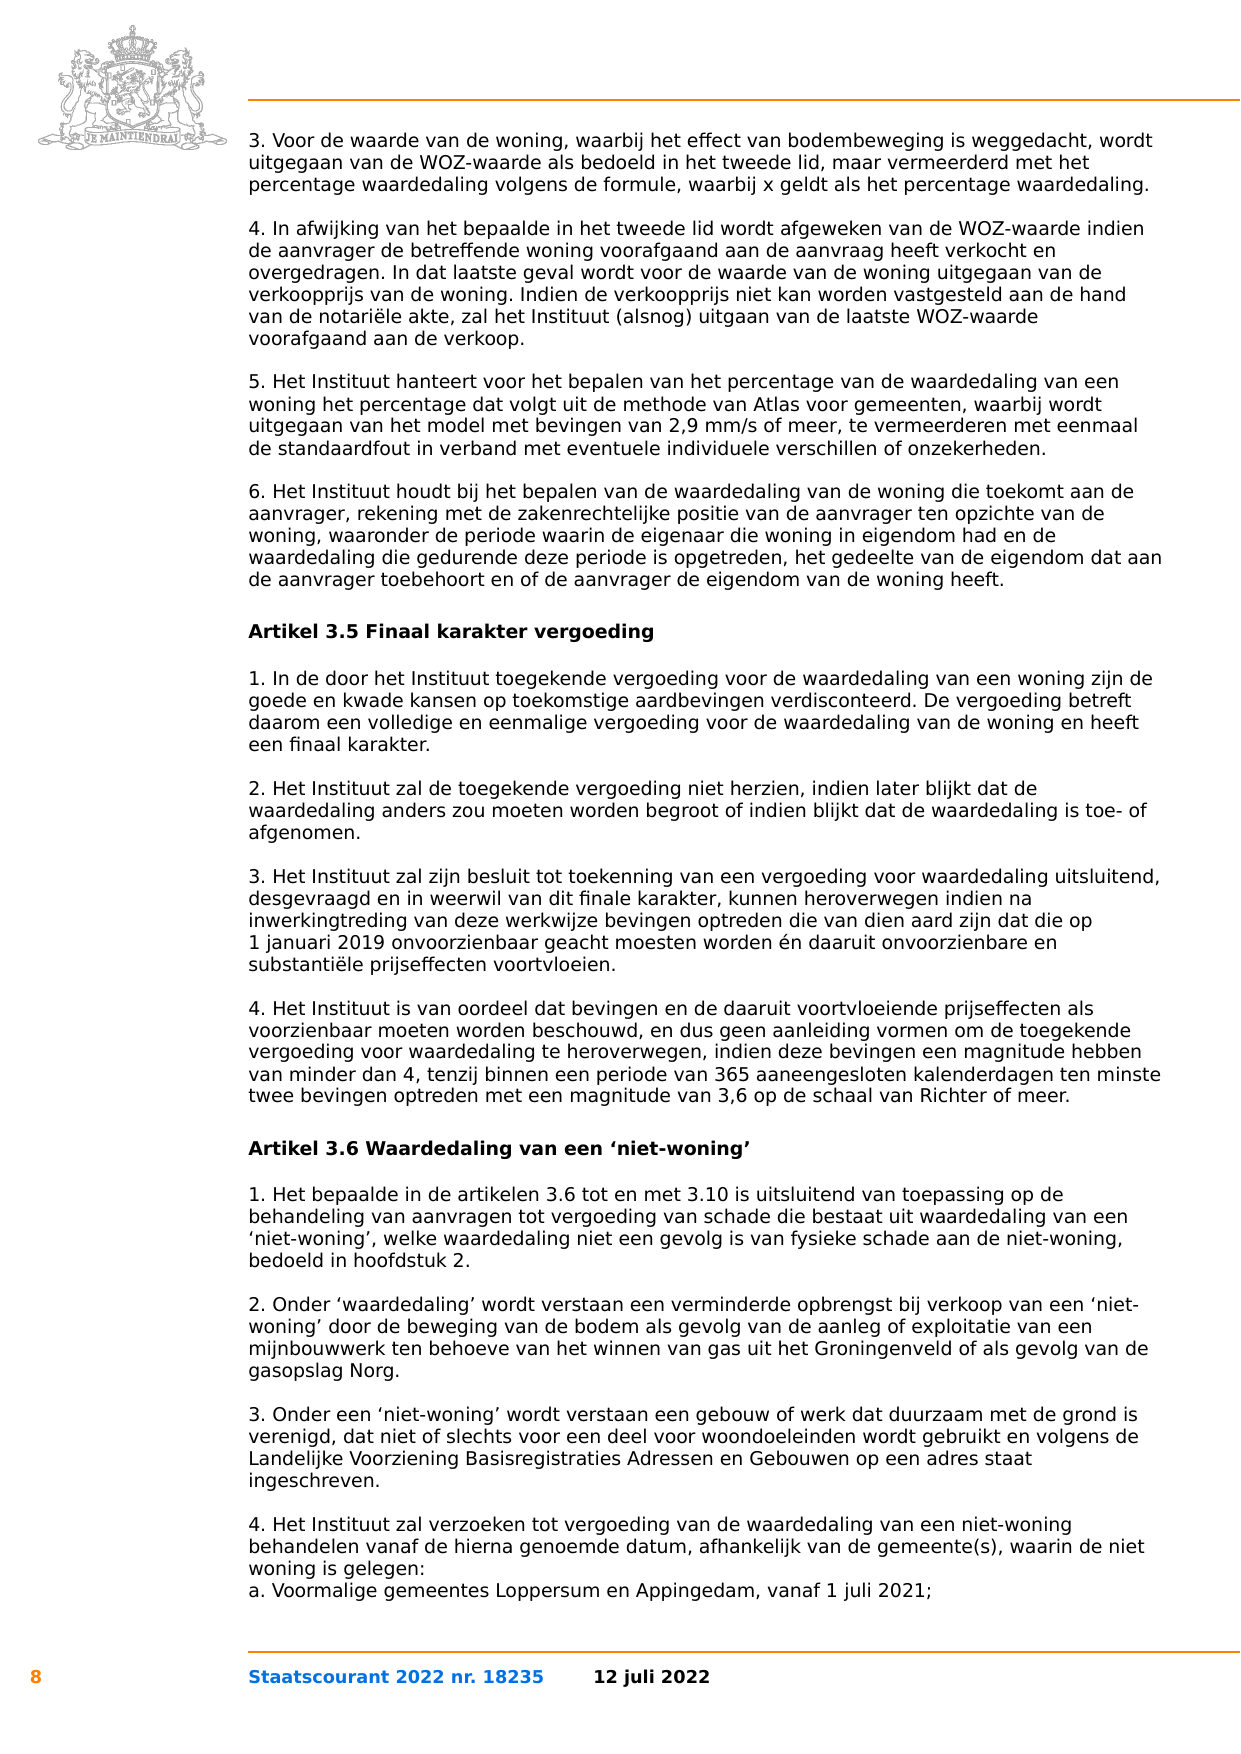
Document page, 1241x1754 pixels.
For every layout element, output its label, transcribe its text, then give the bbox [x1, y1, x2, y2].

text 6. Het Instituut houdt bij het bepalen van de waardedaling van de woning die toekomt aan de aanvrager, rekening met de zakenrechtelijke positie van de aanvrager ten opzichte van de woning, waaronder de periode waarin de eigenaar die woning in eigendom had en de waardedaling die gedurende deze periode is opgetreden, het gedeelte van de eigendom dat aan de aanvrager toebehoort en of de aanvrager de eigendom van de woning heeft. [248, 481, 1163, 591]
text 5. Het Instituut hanteert voor het bepalen van het percentage van de waardedaling van een woning het percentage dat volgt uit de methode van Atlas voor gemeenten, waarbij wordt uitgegaan van het model met bevingen van 2,9 mm/s of meer, te vermeerderen met eenmaal de standaardfout in verband met eventuele individuele verschillen of onzekerheden. [248, 371, 1163, 459]
text 4. Het Instituut zal verzoeken tot vergoeding van de waardedaling van een niet-woning behandelen vanaf de hierna genoemde datum, afhankelijk van de gemeente(s), waarin de niet woning is gelegen: [248, 1514, 1163, 1580]
subtitle Artikel 3.5 Finaal karakter vergoeding [248, 621, 1163, 643]
picture [38, 25, 227, 150]
text 1. In de door het Instituut toegekende vergoeding voor de waardedaling van een woning zijn de goede en kwade kansen op toekomstige aardbevingen verdisconteerd. De vergoeding betreft daarom een volledige en eenmalige vergoeding voor de waardedaling van de woning en heeft een finaal karakter. [248, 668, 1163, 756]
text 4. Het Instituut is van oordeel dat bevingen en de daaruit voortvloeiende prijseffecten als voorzienbaar moeten worden beschouwd, en dus geen aanleiding vormen om de toegekende vergoeding voor waardedaling te heroverwegen, indien deze bevingen een magnitude hebben van minder dan 4, tenzij binnen een periode van 365 aaneengesloten kalenderdagen ten minste twee bevingen optreden met een magnitude van 3,6 op de schaal van Richter of meer. [248, 997, 1163, 1107]
text 3. Onder een ‘niet-woning’ wordt verstaan een gebouw of werk dat duurzaam met de grond is verenigd, dat niet of slechts voor een deel voor woondoeleinden wordt gebruikt en volgens de Landelijke Voorziening Basisregistraties Adressen en Gebouwen op een adres staat ingeschreven. [248, 1404, 1163, 1492]
text 1. Het bepaalde in de artikelen 3.6 tot en met 3.10 is uitsluitend van toepassing op de behandeling van aanvragen tot vergoeding van schade die bestaat uit waardedaling van een ‘niet-woning’, welke waardedaling niet een gevolg is van fysieke schade aan de niet-woning, bedoeld in hoofdstuk 2. [248, 1184, 1163, 1272]
text 3. Het Instituut zal zijn besluit tot toekenning van een vergoeding voor waardedaling uitsluitend, desgevraagd en in weerwil van dit finale karakter, kunnen heroverwegen indien na inwerkingtreding van deze werkwijze bevingen optreden die van dien aard zijn dat die op 1 januari 2019 onvoorzienbaar geacht moesten worden én daaruit onvoorzienbare en substantiële prijseffecten voortvloeien. [248, 866, 1163, 976]
text 3. Voor de waarde van de woning, waarbij het effect van bodembeweging is weggedacht, wordt uitgegaan van de WOZ-waarde als bedoeld in het tweede lid, maar vermeerderd met het percentage waardedaling volgens de formule, waarbij x geldt als het percentage waardedaling. [248, 130, 1163, 196]
text 4. In afwijking van het bepaalde in het tweede lid wordt afgeweken van de WOZ-waarde indien de aanvrager de betreffende woning voorafgaand aan de aanvraag heeft verkocht en overgedragen. In dat laatste geval wordt voor de waarde van de woning uitgegaan van de verkoopprijs van de woning. Indien de verkoopprijs niet kan worden vastgesteld aan de hand van de notariële akte, zal het Instituut (alsnog) uitgaan van de laatste WOZ-waarde voorafgaand aan de verkoop. [248, 218, 1163, 349]
text 2. Onder ‘waardedaling’ wordt verstaan een verminderde opbrengst bij verkoop van een ‘niet- woning’ door de beweging van de bodem als gevolg van de aanleg of exploitatie van een mijnbouwwerk ten behoeve van het winnen van gas uit het Groningenveld of als gevolg van de gasopslag Norg. [248, 1294, 1163, 1382]
text a. Voormalige gemeentes Loppersum en Appingedam, vanaf 1 juli 2021; [248, 1580, 1163, 1602]
text 2. Het Instituut zal de toegekende vergoeding niet herzien, indien later blijkt dat de waardedaling anders zou moeten worden begroot of indien blijkt dat de waardedaling is toe- of afgenomen. [248, 778, 1163, 844]
subtitle Artikel 3.6 Waardedaling van een ‘niet-woning’ [248, 1137, 1163, 1159]
